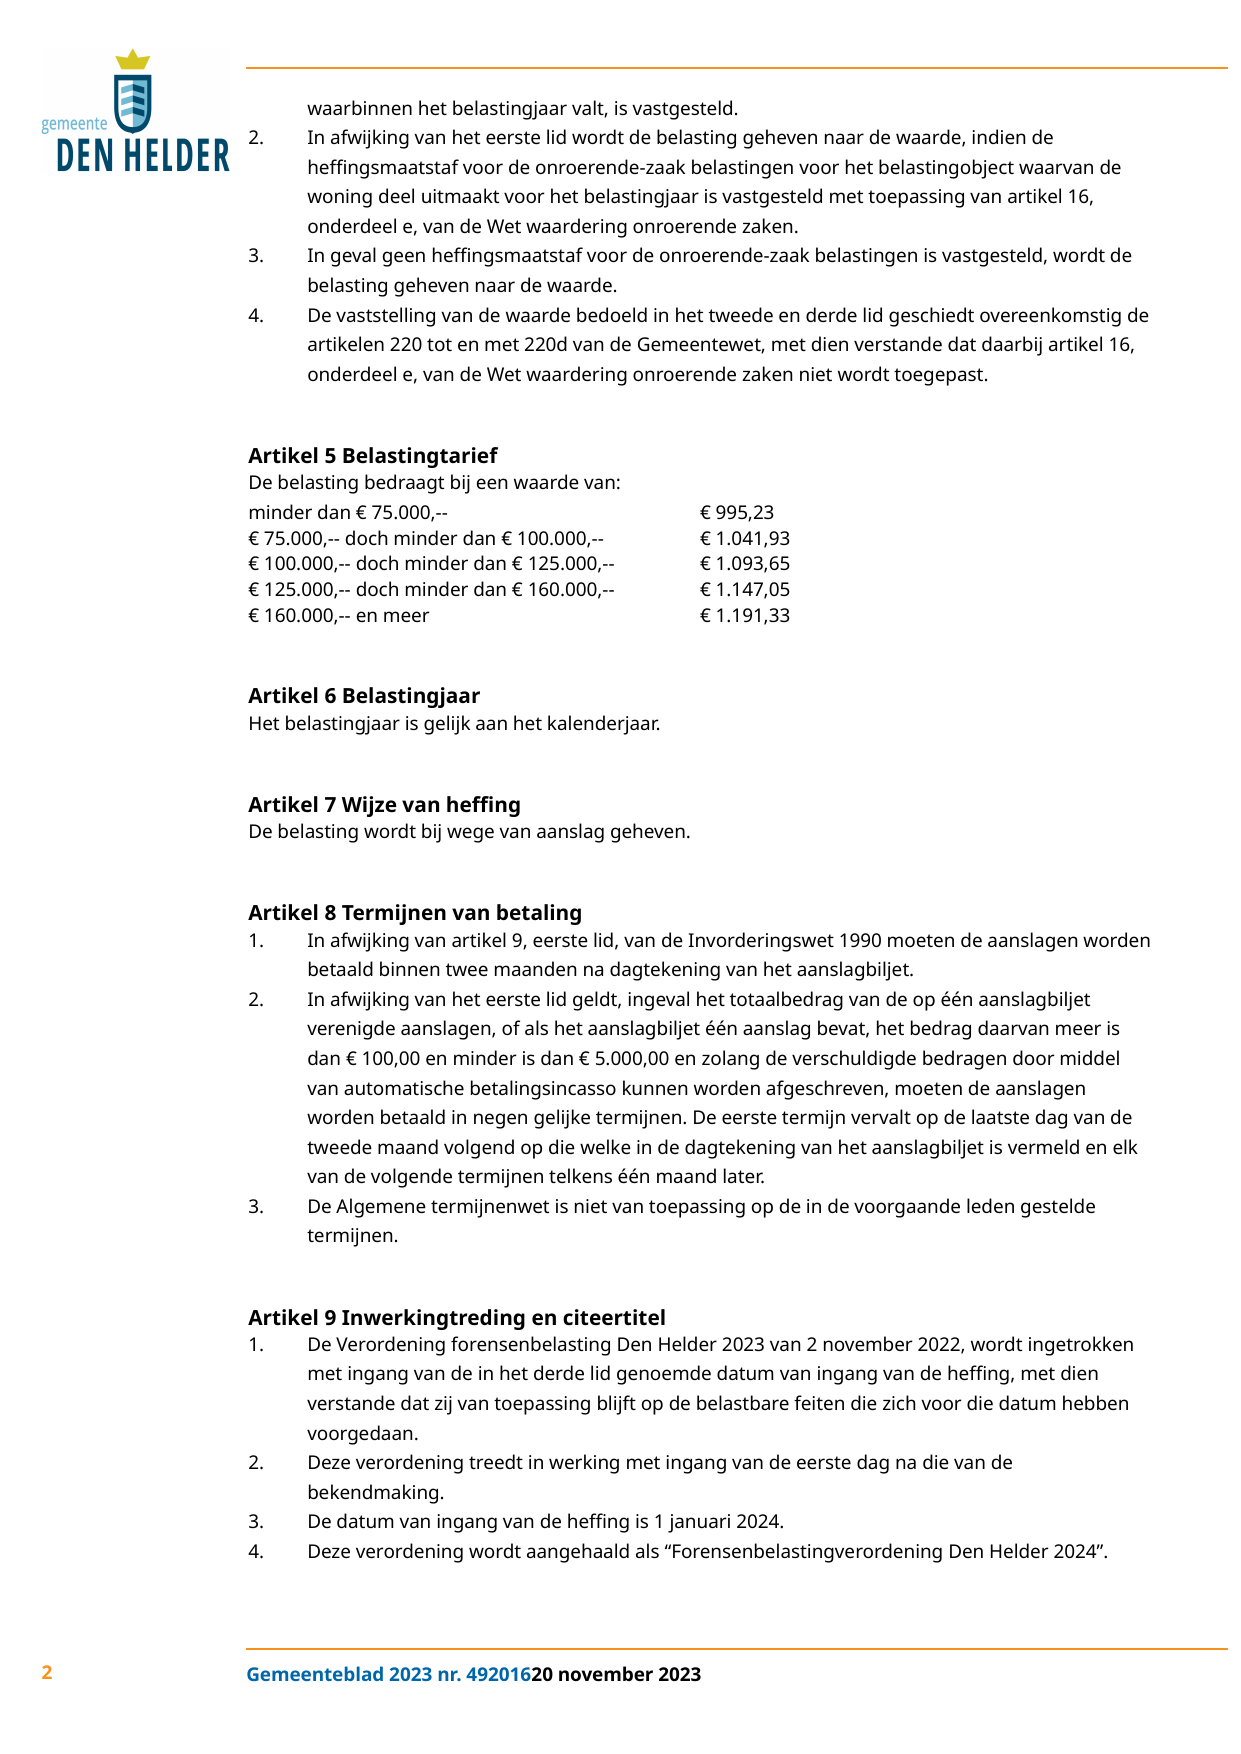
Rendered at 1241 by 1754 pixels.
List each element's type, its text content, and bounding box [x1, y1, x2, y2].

picture [100, 154, 106, 172]
picture [63, 144, 68, 165]
list In afwijking van het eerste lid wordt de belasting geheven naar de waarde, indien de heffingsmaatstaf voor de onroerende-zaak belastingen voor het belastingobject waarvan de woning deel uitmaakt voor het belastingjaar is vastgesteld met toepassing van artikel 16, onderdeel e, van de Wet waardering onroerende zaken. [248, 124, 1152, 239]
table_cell € 1.093,65 [700, 551, 1152, 576]
list De datum van ingang van de heffing is 1 januari 2024. [248, 1508, 1152, 1534]
list In afwijking van het eerste lid geldt, ingeval het totaalbedrag van de op één aanslagbiljet verenigde aanslagen, of als het aanslagbiljet één aanslag bevat, het bedrag daarvan meer is dan € 100,00 en minder is dan € 5.000,00 en zolang de verschuldigde bedragen door middel van automatische betalingsincasso kunnen worden afgeschreven, moeten de aanslagen worden betaald in negen gelijke termijnen. De eerste termijn vervalt op de laatste dag van de tweede maand volgend op die welke in de dagtekening van het aanslagbiljet is vermeld en elk van de volgende termijnen telkens één maand later. [248, 986, 1152, 1189]
text De belasting wordt bij wege van aanslag geheven. [248, 818, 1152, 844]
table_cell € 75.000,-- doch minder dan € 100.000,-- [248, 525, 700, 551]
table_cell € 100.000,-- doch minder dan € 125.000,-- [248, 551, 700, 576]
table_cell € 1.147,05 [700, 576, 1152, 602]
text Artikel 5 Belastingtarief [248, 441, 1152, 469]
picture [130, 157, 135, 172]
list waarbinnen het belastingjaar valt, is vastgesteld. [248, 95, 1152, 121]
text Artikel 6 Belastingjaar [248, 681, 1152, 710]
list De Algemene termijnenwet is niet van toepassing op de in de voorgaande leden gestelde termijnen. [248, 1193, 1152, 1248]
list In geval geen heffingsmaatstaf voor de onroerende-zaak belastingen is vastgesteld, wordt de belasting geheven naar de waarde. [248, 243, 1152, 298]
table_header minder dan € 75.000,-- [248, 499, 700, 525]
text Artikel 8 Termijnen van betaling [248, 898, 1152, 927]
table_cell € 1.191,33 [700, 602, 1152, 628]
table_header € 995,23 [700, 499, 1152, 525]
picture [220, 160, 224, 172]
text De belasting bedraagt bij een waarde van: [248, 469, 1152, 495]
list In afwijking van artikel 9, eerste lid, van de Invorderingswet 1990 moeten de aanslagen worden betaald binnen twee maanden na dagtekening van het aanslagbiljet. [248, 927, 1152, 982]
list De vaststelling van de waarde bedoeld in het tweede en derde lid geschiedt overeenkomstig de artikelen 220 tot en met 220d van de Gemeentewet, met dien verstande dat daarbij artikel 16, onderdeel e, van de Wet waardering onroerende zaken niet wordt toegepast. [248, 302, 1152, 387]
picture [41, 47, 231, 172]
table_cell € 125.000,-- doch minder dan € 160.000,-- [248, 576, 700, 602]
list Deze verordening wordt aangehaald als “Forensenbelastingverordening Den Helder 2024”. [248, 1538, 1152, 1564]
list Deze verordening treedt in werking met ingang van de eerste dag na die van de bekendmaking. [248, 1449, 1152, 1505]
list De Verordening forensenbelasting Den Helder 2023 van 2 november 2022, wordt ingetrokken met ingang van de in het derde lid genoemde datum van ingang van de heffing, met dien verstande dat zij van toepassing blijft op de belastbare feiten die zich voor die datum hebben voorgedaan. [248, 1331, 1152, 1446]
table_cell € 160.000,-- en meer [248, 602, 700, 628]
text Artikel 9 Inwerkingtreding en citeertitel [248, 1303, 1152, 1331]
table_cell € 1.041,93 [700, 525, 1152, 551]
text Het belastingjaar is gelijk aan het kalenderjaar. [248, 710, 1152, 736]
text Artikel 7 Wijze van heffing [248, 790, 1152, 818]
picture [182, 144, 187, 165]
